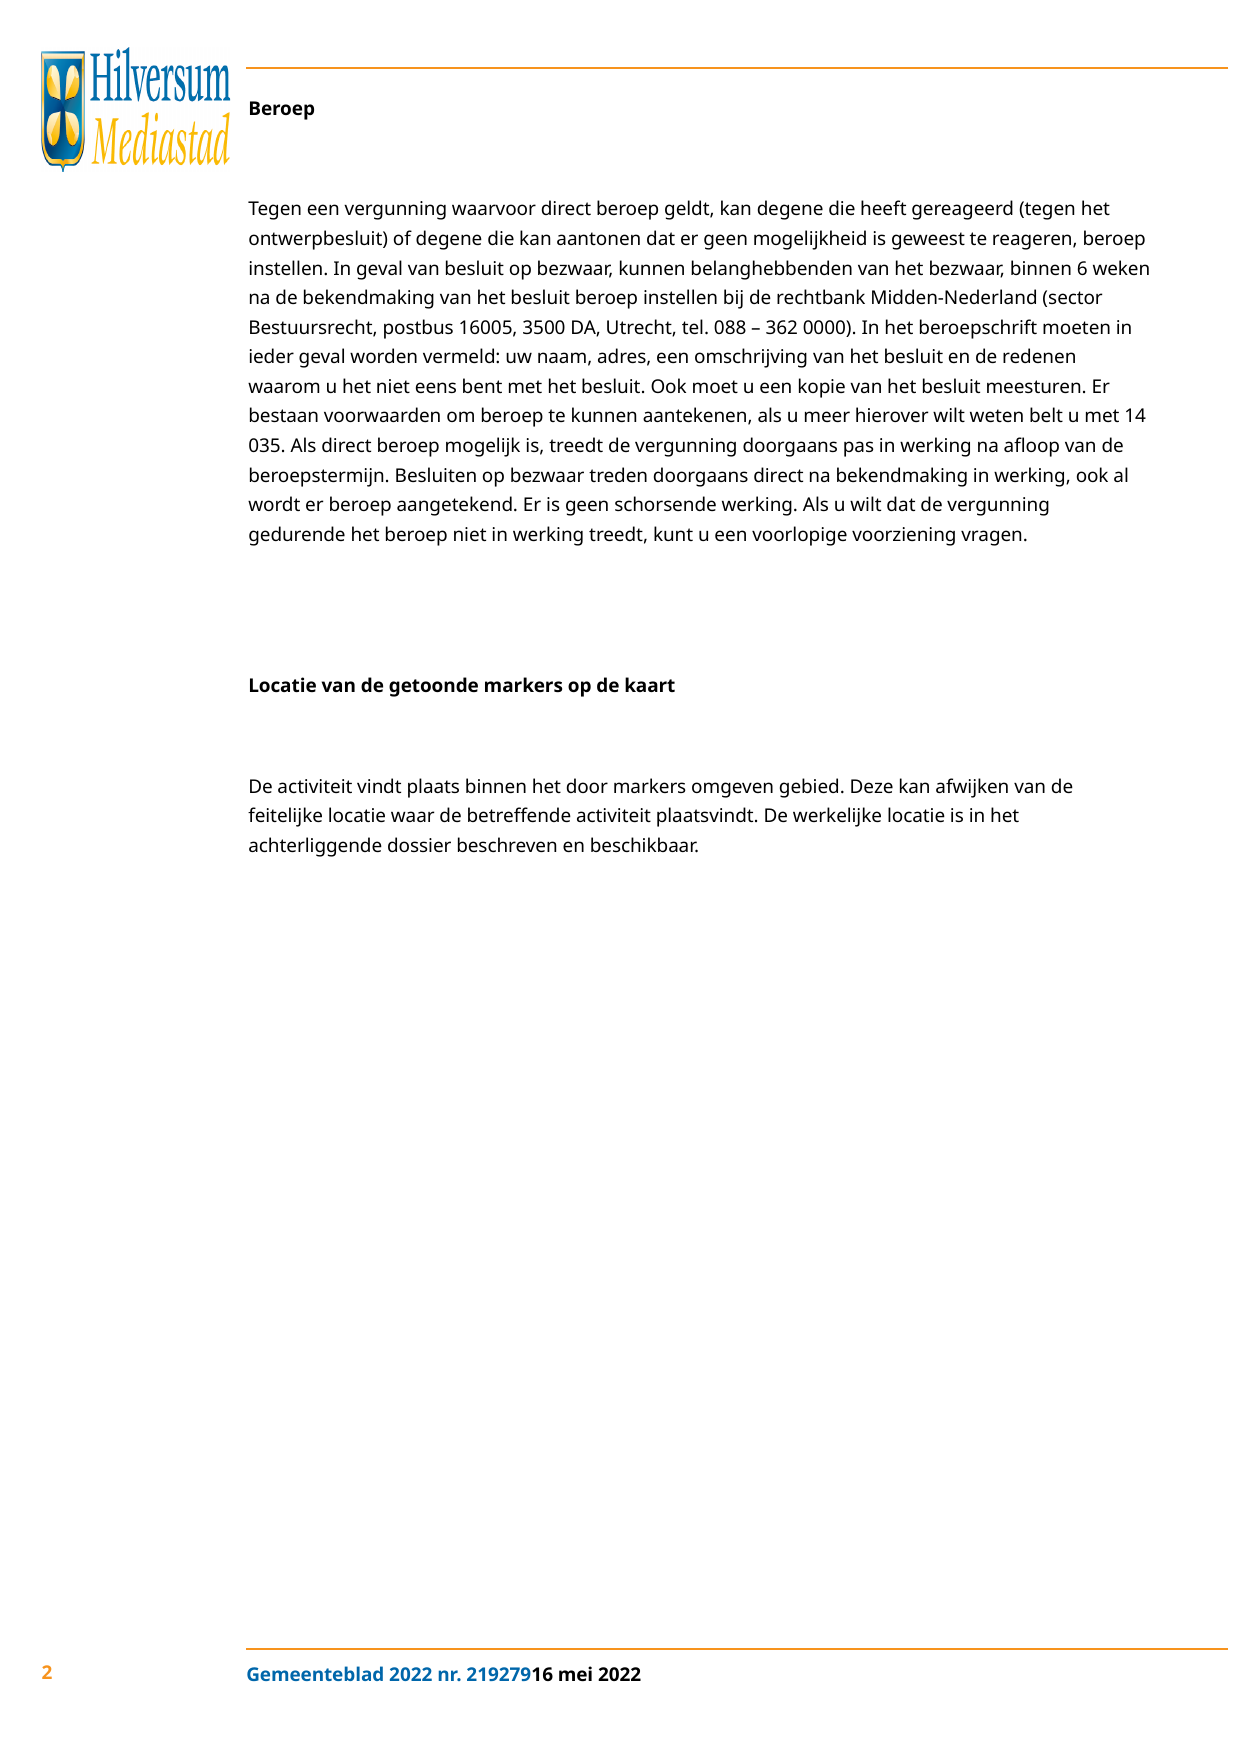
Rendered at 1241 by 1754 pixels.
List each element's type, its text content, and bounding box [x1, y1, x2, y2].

text Tegen een vergunning waarvoor direct beroep geldt, kan degene die heeft gereageerd (tegen het ontwerpbesluit) of degene die kan aantonen dat er geen mogelijkheid is geweest te reageren, beroep instellen. In geval van besluit op bezwaar, kunnen belanghebbenden van het bezwaar, binnen 6 weken na de bekendmaking van het besluit beroep instellen bij de rechtbank Midden-Nederland (sector Bestuursrecht, postbus 16005, 3500 DA, Utrecht, tel. 088 – 362 0000). In het beroepschrift moeten in ieder geval worden vermeld: uw naam, adres, een omschrijving van het besluit en de redenen waarom u het niet eens bent met het besluit. Ook moet u een kopie van het besluit meesturen. Er bestaan voorwaarden om beroep te kunnen aantekenen, als u meer hierover wilt weten belt u met 14 035. Als direct beroep mogelijk is, treedt de vergunning doorgaans pas in werking na afloop van de beroepstermijn. Besluiten op bezwaar treden doorgaans direct na bekendmaking in werking, ook al wordt er beroep aangetekend. Er is geen schorsende werking. Als u wilt dat de vergunning gedurende het beroep niet in werking treedt, kunt u een voorlopige voorziening vragen. [248, 196, 1152, 547]
text De activiteit vindt plaats binnen het door markers omgeven gebied. Deze kan afwijken van de feitelijke locatie waar de betreffende activiteit plaatsvindt. De werkelijke locatie is in het achterliggende dossier beschreven en beschikbaar. [248, 773, 1152, 858]
text Beroep [248, 95, 1152, 121]
picture [41, 47, 231, 172]
text Locatie van de getoonde markers op de kaart [248, 672, 1152, 698]
